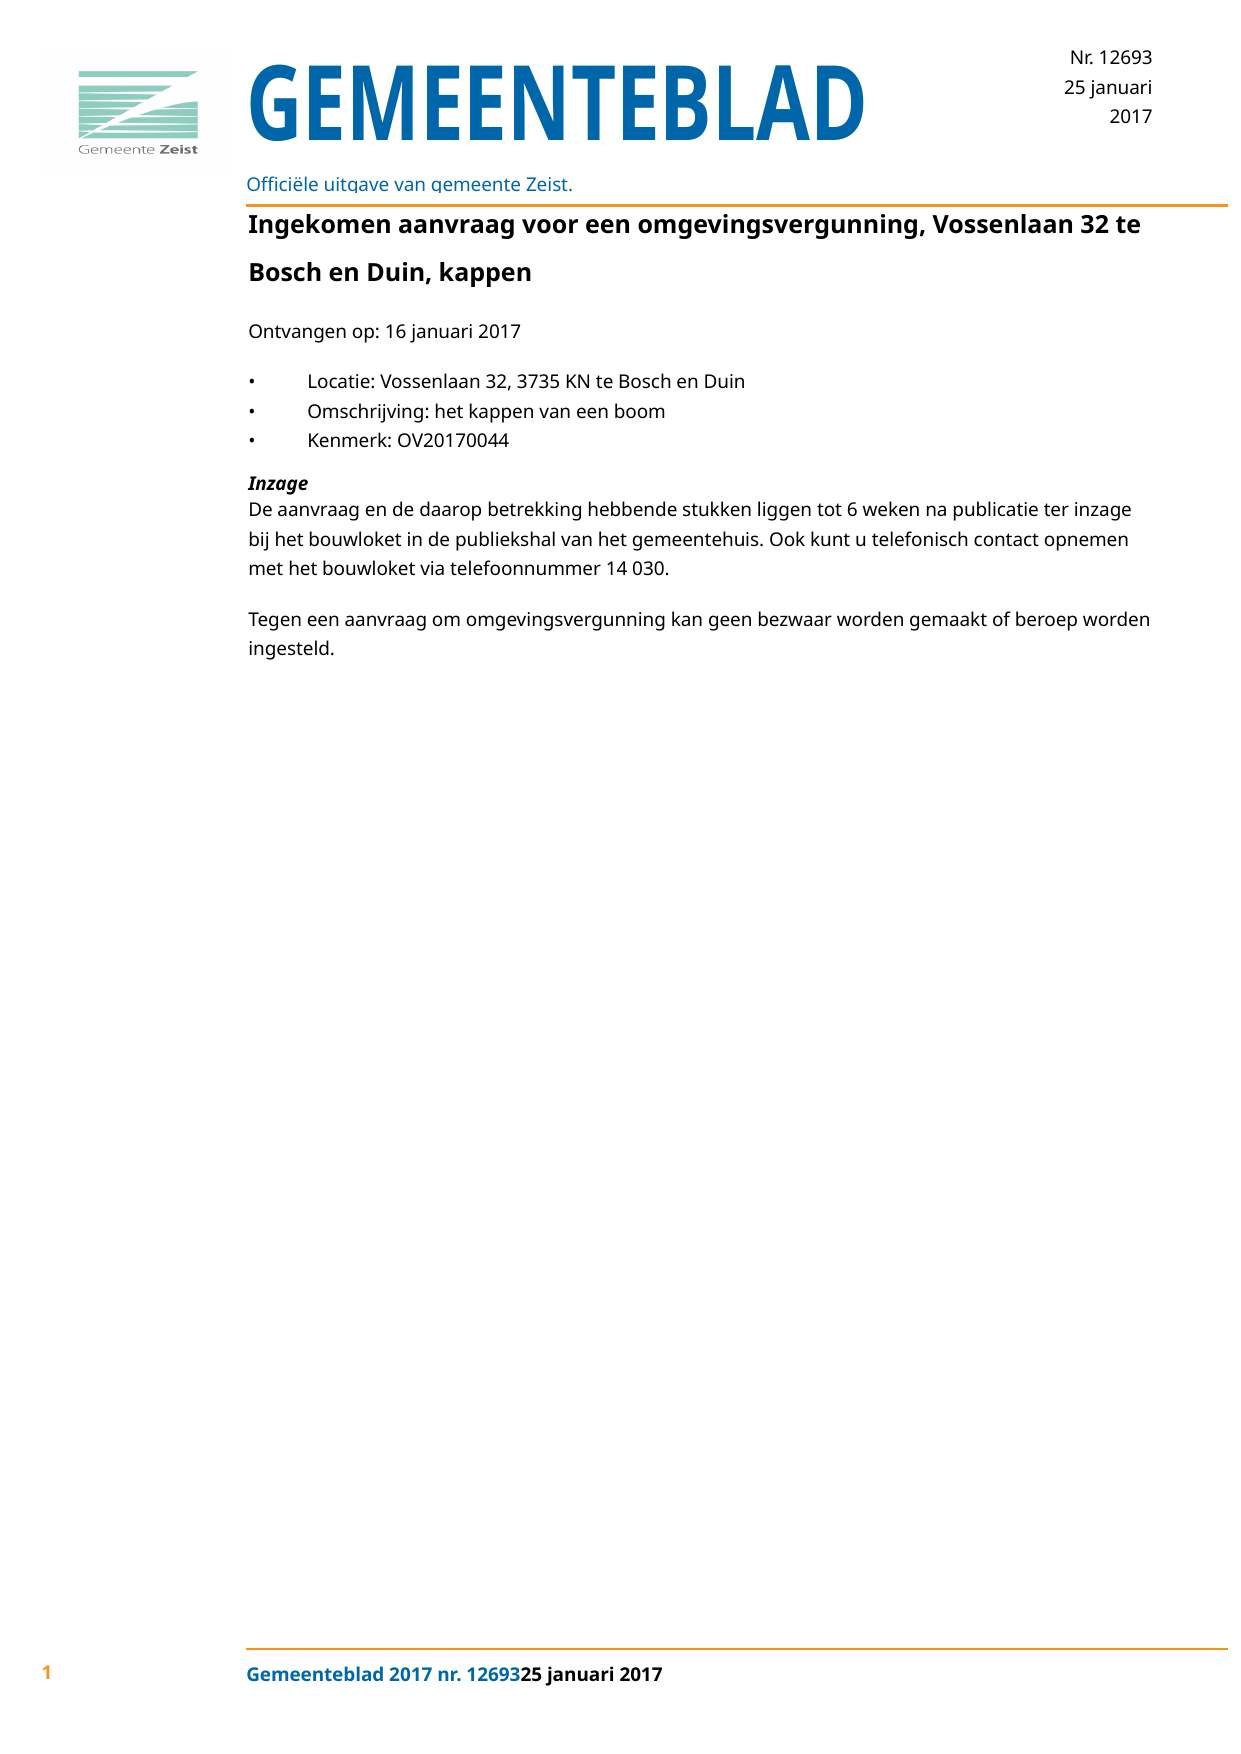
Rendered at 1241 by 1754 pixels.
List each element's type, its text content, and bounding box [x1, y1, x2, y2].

text Ingekomen aanvraag voor een omgevingsvergunning, Vossenlaan 32 te Bosch en Duin, kappen [248, 207, 1152, 288]
list Locatie: Vossenlaan 32, 3735 KN te Bosch en Duin [248, 368, 1152, 394]
list Omschrijving: het kappen van een boom [248, 398, 1152, 424]
text Tegen een aanvraag om omgevingsvergunning kan geen bezwaar worden gemaakt of beroep worden ingesteld. [248, 606, 1152, 661]
text De aanvraag en de daarop betrekking hebbende stukken liggen tot 6 weken na publicatie ter inzage bij het bouwloket in de publiekshal van het gemeentehuis. Ook kunt u telefonisch contact opnemen met het bouwloket via telefoonnummer 14 030. [248, 496, 1152, 581]
text Inzage [248, 471, 1152, 496]
list Kenmerk: OV20170044 [248, 427, 1152, 453]
picture [41, 47, 231, 172]
text Ontvangen op: 16 januari 2017 [248, 318, 1152, 344]
